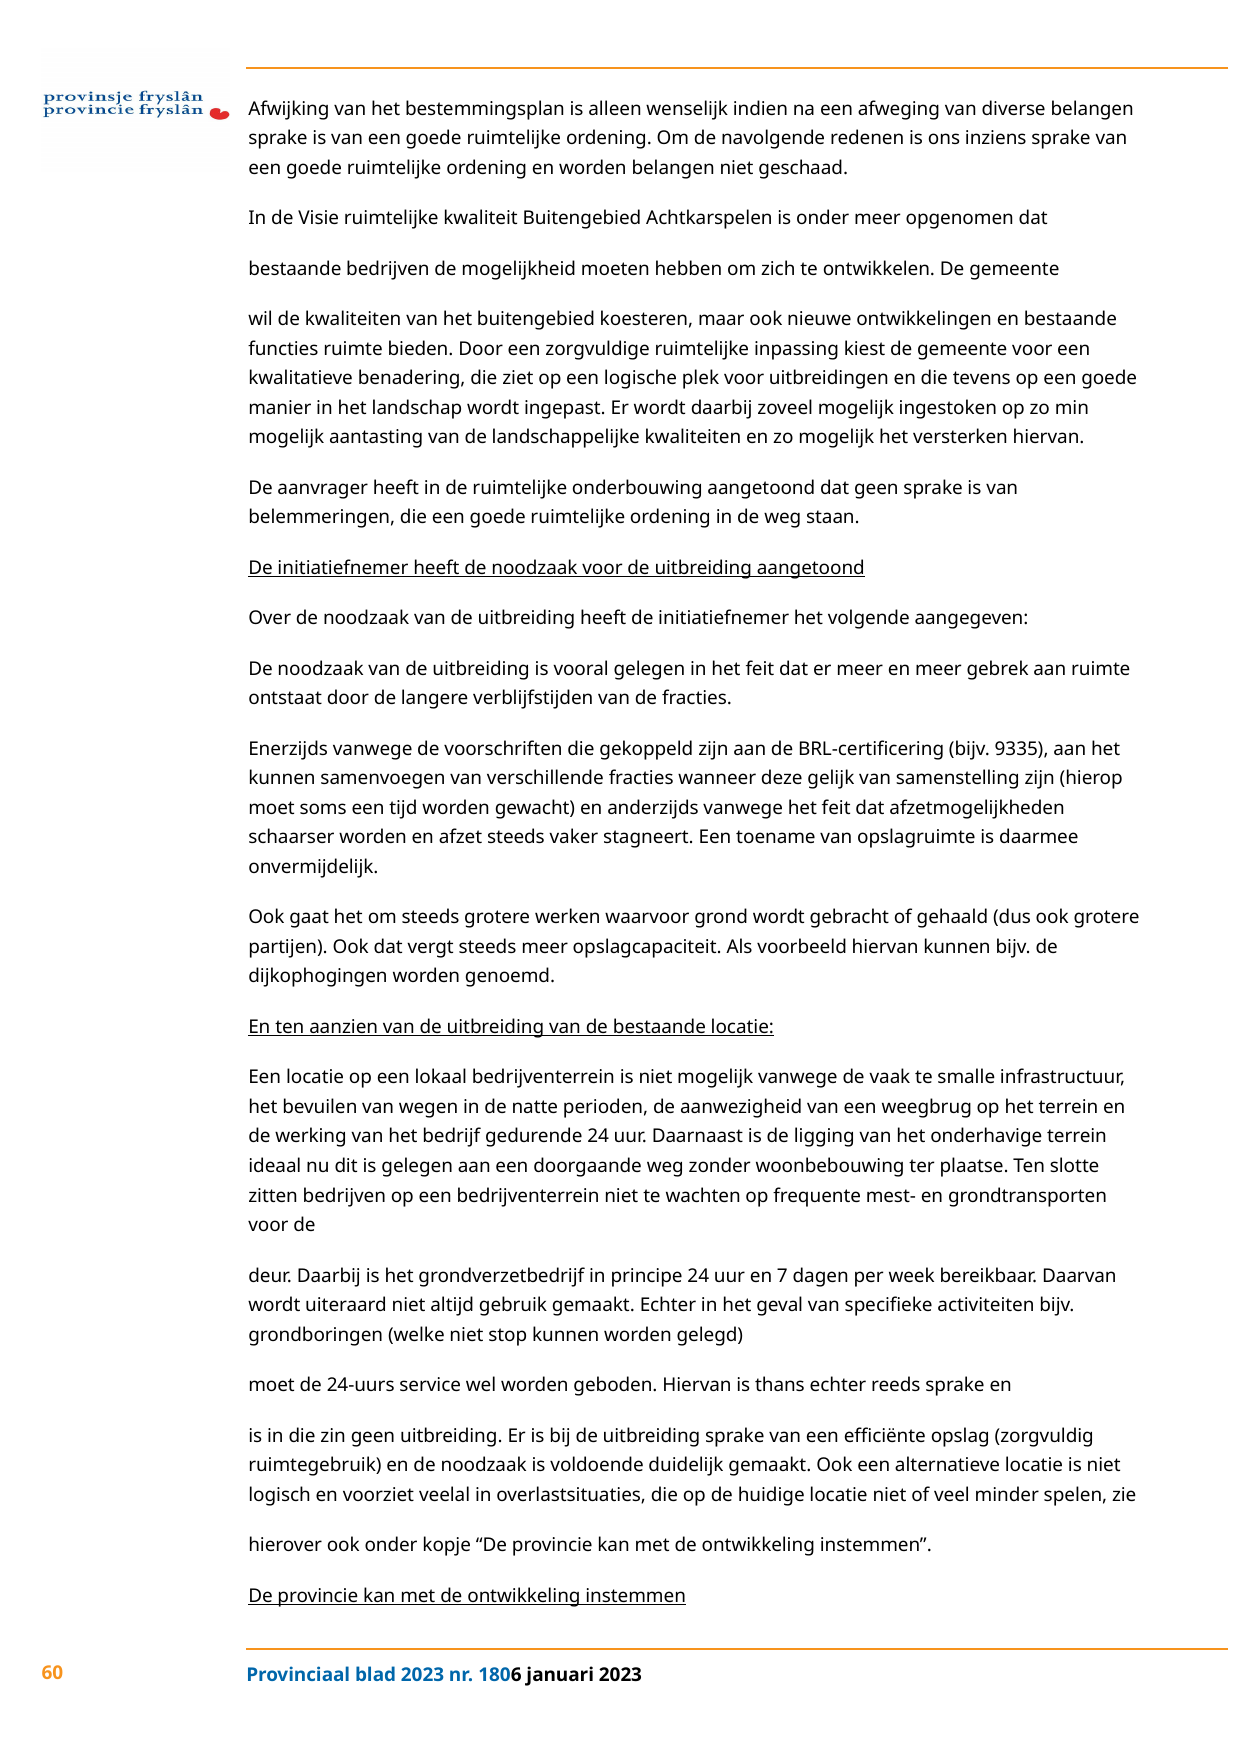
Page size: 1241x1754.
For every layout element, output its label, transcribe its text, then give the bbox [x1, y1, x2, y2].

text De noodzaak van de uitbreiding is vooral gelegen in het feit dat er meer en meer gebrek aan ruimte ontstaat door de langere verblijfstijden van de fracties. [248, 655, 1152, 710]
text Enerzijds vanwege de voorschriften die gekoppeld zijn aan de BRL-certificering (bijv. 9335), aan het kunnen samenvoegen van verschillende fracties wanneer deze gelijk van samenstelling zijn (hierop moet soms een tijd worden gewacht) en anderzijds vanwege het feit dat afzetmogelijkheden schaarser worden en afzet steeds vaker stagneert. Een toename van opslagruimte is daarmee onvermijdelijk. [248, 735, 1152, 879]
text Ook gaat het om steeds grotere werken waarvoor grond wordt gebracht of gehaald (dus ook grotere partijen). Ook dat vergt steeds meer opslagcapaciteit. Als voorbeeld hiervan kunnen bijv. de dijkophogingen worden genoemd. [248, 903, 1152, 988]
text hierover ook onder kopje “De provincie kan met de ontwikkeling instemmen”. [248, 1531, 1152, 1557]
text In de Visie ruimtelijke kwaliteit Buitengebied Achtkarspelen is onder meer opgenomen dat [248, 204, 1152, 230]
picture [41, 47, 231, 172]
text wil de kwaliteiten van het buitengebied koesteren, maar ook nieuwe ontwikkelingen en bestaande functies ruimte bieden. Door een zorgvuldige ruimtelijke inpassing kiest de gemeente voor een kwalitatieve benadering, die ziet op een logische plek voor uitbreidingen en die tevens op een goede manier in het landschap wordt ingepast. Er wordt daarbij zoveel mogelijk ingestoken op zo min mogelijk aantasting van de landschappelijke kwaliteiten en zo mogelijk het versterken hiervan. [248, 305, 1152, 449]
text De aanvrager heeft in de ruimtelijke onderbouwing aangetoond dat geen sprake is van belemmeringen, die een goede ruimtelijke ordening in de weg staan. [248, 474, 1152, 529]
text De initiatiefnemer heeft de noodzaak voor de uitbreiding aangetoond [248, 554, 1152, 580]
text is in die zin geen uitbreiding. Er is bij de uitbreiding sprake van een efficiënte opslag (zorgvuldig ruimtegebruik) en de noodzaak is voldoende duidelijk gemaakt. Ook een alternatieve locatie is niet logisch en voorziet veelal in overlastsituaties, die op de huidige locatie niet of veel minder spelen, zie [248, 1422, 1152, 1507]
text En ten aanzien van de uitbreiding van de bestaande locatie: [248, 1013, 1152, 1039]
text moet de 24-uurs service wel worden geboden. Hiervan is thans echter reeds sprake en [248, 1371, 1152, 1397]
text Afwijking van het bestemmingsplan is alleen wenselijk indien na een afweging van diverse belangen sprake is van een goede ruimtelijke ordening. Om de navolgende redenen is ons inziens sprake van een goede ruimtelijke ordening en worden belangen niet geschaad. [248, 95, 1152, 180]
text bestaande bedrijven de mogelijkheid moeten hebben om zich te ontwikkelen. De gemeente [248, 255, 1152, 281]
text deur. Daarbij is het grondverzetbedrijf in principe 24 uur en 7 dagen per week bereikbaar. Daarvan wordt uiteraard niet altijd gebruik gemaakt. Echter in het geval van specifieke activiteiten bijv. grondboringen (welke niet stop kunnen worden gelegd) [248, 1262, 1152, 1347]
text Een locatie op een lokaal bedrijventerrein is niet mogelijk vanwege de vaak te smalle infrastructuur, het bevuilen van wegen in de natte perioden, de aanwezigheid van een weegbrug op het terrein en de werking van het bedrijf gedurende 24 uur. Daarnaast is de ligging van het onderhavige terrein ideaal nu dit is gelegen aan een doorgaande weg zonder woonbebouwing ter plaatse. Ten slotte zitten bedrijven op een bedrijventerrein niet te wachten op frequente mest- en grondtransporten voor de [248, 1063, 1152, 1237]
text Over de noodzaak van de uitbreiding heeft de initiatiefnemer het volgende aangegeven: [248, 604, 1152, 630]
text De provincie kan met de ontwikkeling instemmen [248, 1582, 1152, 1608]
